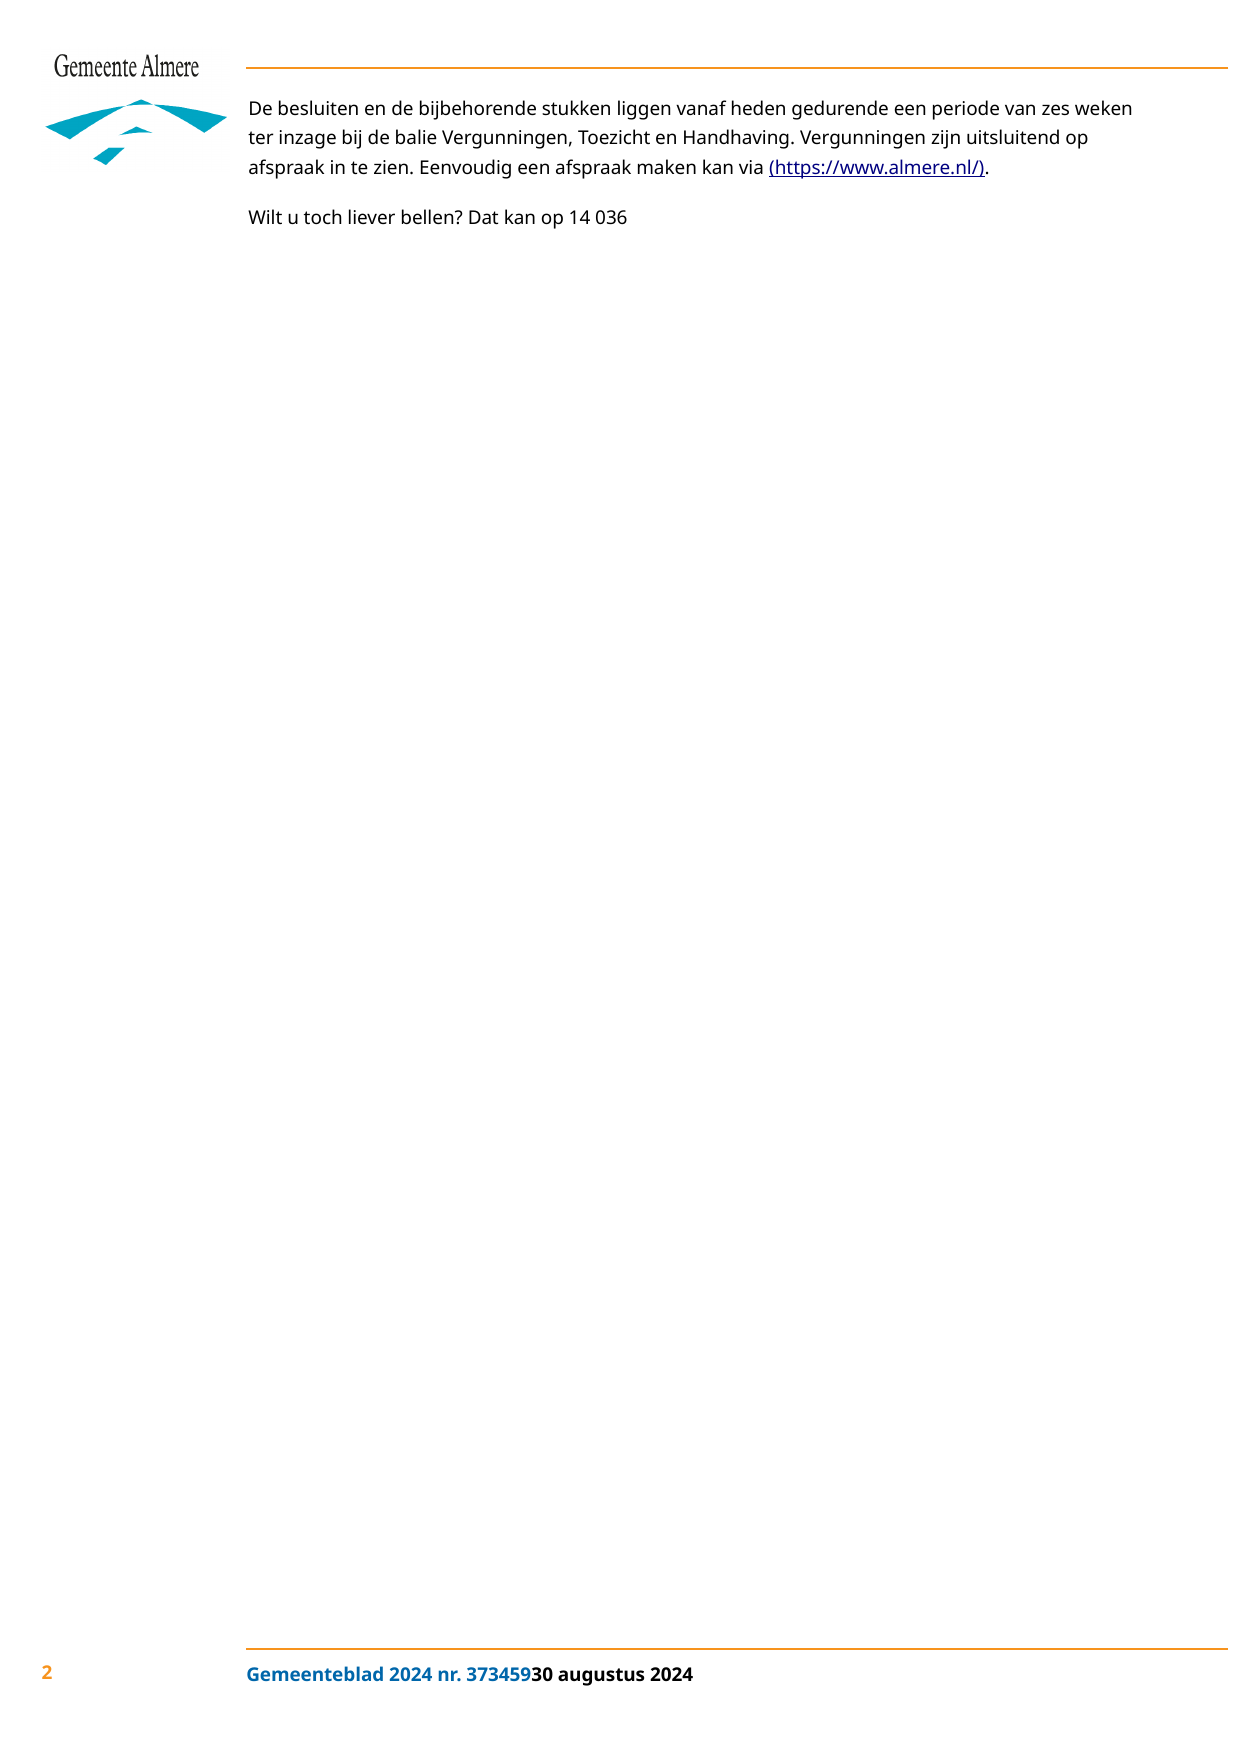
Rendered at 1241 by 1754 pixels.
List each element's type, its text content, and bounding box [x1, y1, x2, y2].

text De besluiten en de bijbehorende stukken liggen vanaf heden gedurende een periode van zes weken ter inzage bij de balie Vergunningen, Toezicht en Handhaving. Vergunningen zijn uitsluitend op afspraak in te zien. Eenvoudig een afspraak maken kan via (https://www.almere.nl/). [248, 95, 1152, 180]
picture [41, 47, 231, 172]
text Wilt u toch liever bellen? Dat kan op 14 036 [248, 204, 1152, 230]
